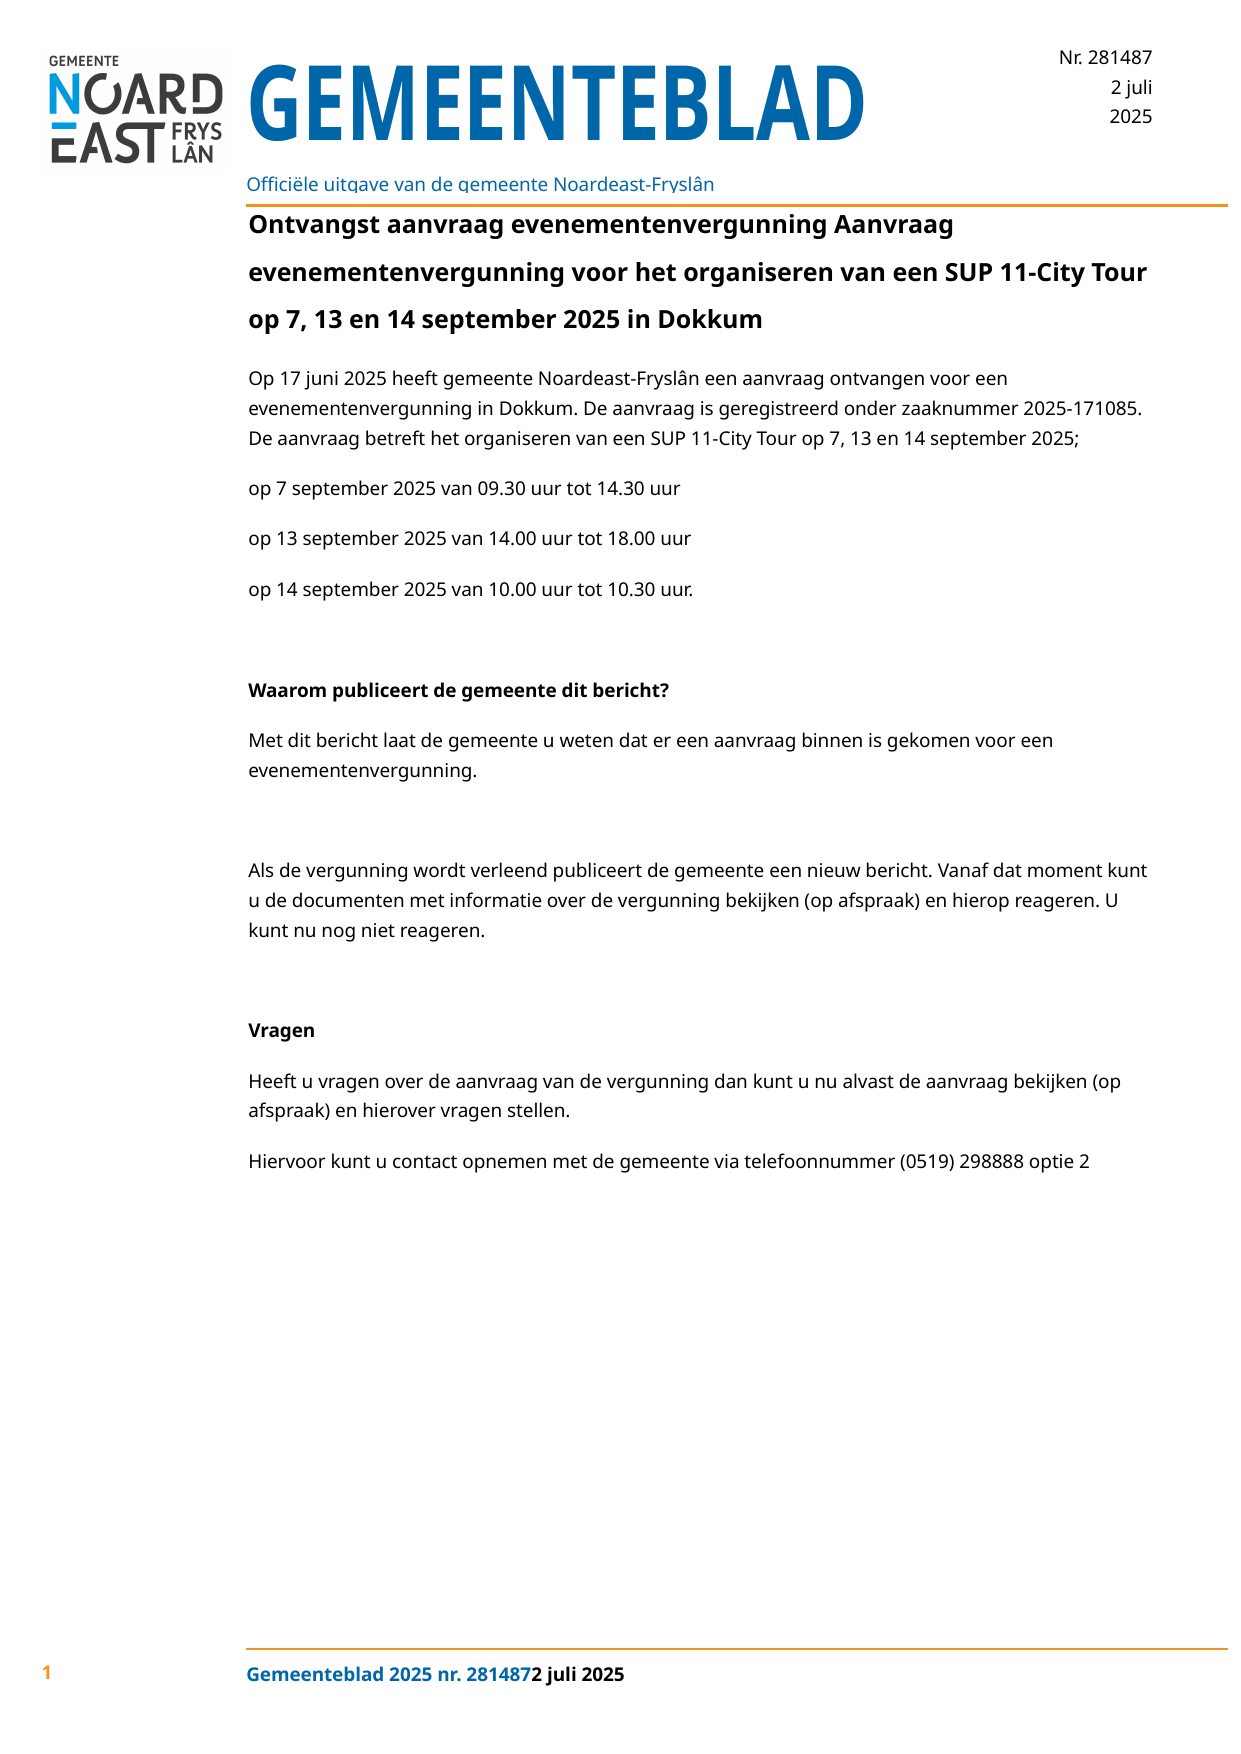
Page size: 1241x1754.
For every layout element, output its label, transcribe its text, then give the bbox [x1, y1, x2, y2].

text Met dit bericht laat de gemeente u weten dat er een aanvraag binnen is gekomen voor een evenementenvergunning. [248, 727, 1152, 782]
text op 13 september 2025 van 14.00 uur tot 18.00 uur [248, 526, 1152, 551]
text Waarom publiceert de gemeente dit bericht? [248, 677, 1152, 702]
text Vragen [248, 1018, 1152, 1043]
text Hiervoor kunt u contact opnemen met de gemeente via telefoonnummer (0519) 298888 optie 2 [248, 1148, 1152, 1174]
text op 14 september 2025 van 10.00 uur tot 10.30 uur. [248, 576, 1152, 602]
text Als de vergunning wordt verleend publiceert de gemeente een nieuw bericht. Vanaf dat moment kunt u de documenten met informatie over de vergunning bekijken (op afspraak) en hierop reageren. U kunt nu nog niet reageren. [248, 858, 1152, 942]
text op 7 september 2025 van 09.30 uur tot 14.30 uur [248, 475, 1152, 501]
text Ontvangst aanvraag evenementenvergunning Aanvraag evenementenvergunning voor het organiseren van een SUP 11-City Tour op 7, 13 en 14 september 2025 in Dokkum [248, 207, 1152, 336]
text Heeft u vragen over de aanvraag van de vergunning dan kunt u nu alvast de aanvraag bekijken (op afspraak) en hierover vragen stellen. [248, 1068, 1152, 1123]
text Op 17 juni 2025 heeft gemeente Noardeast-Fryslân een aanvraag ontvangen voor een evenementenvergunning in Dokkum. De aanvraag is geregistreerd onder zaaknummer 2025-171085. De aanvraag betreft het organiseren van een SUP 11-City Tour op 7, 13 en 14 september 2025; [248, 366, 1152, 450]
picture [41, 47, 231, 172]
